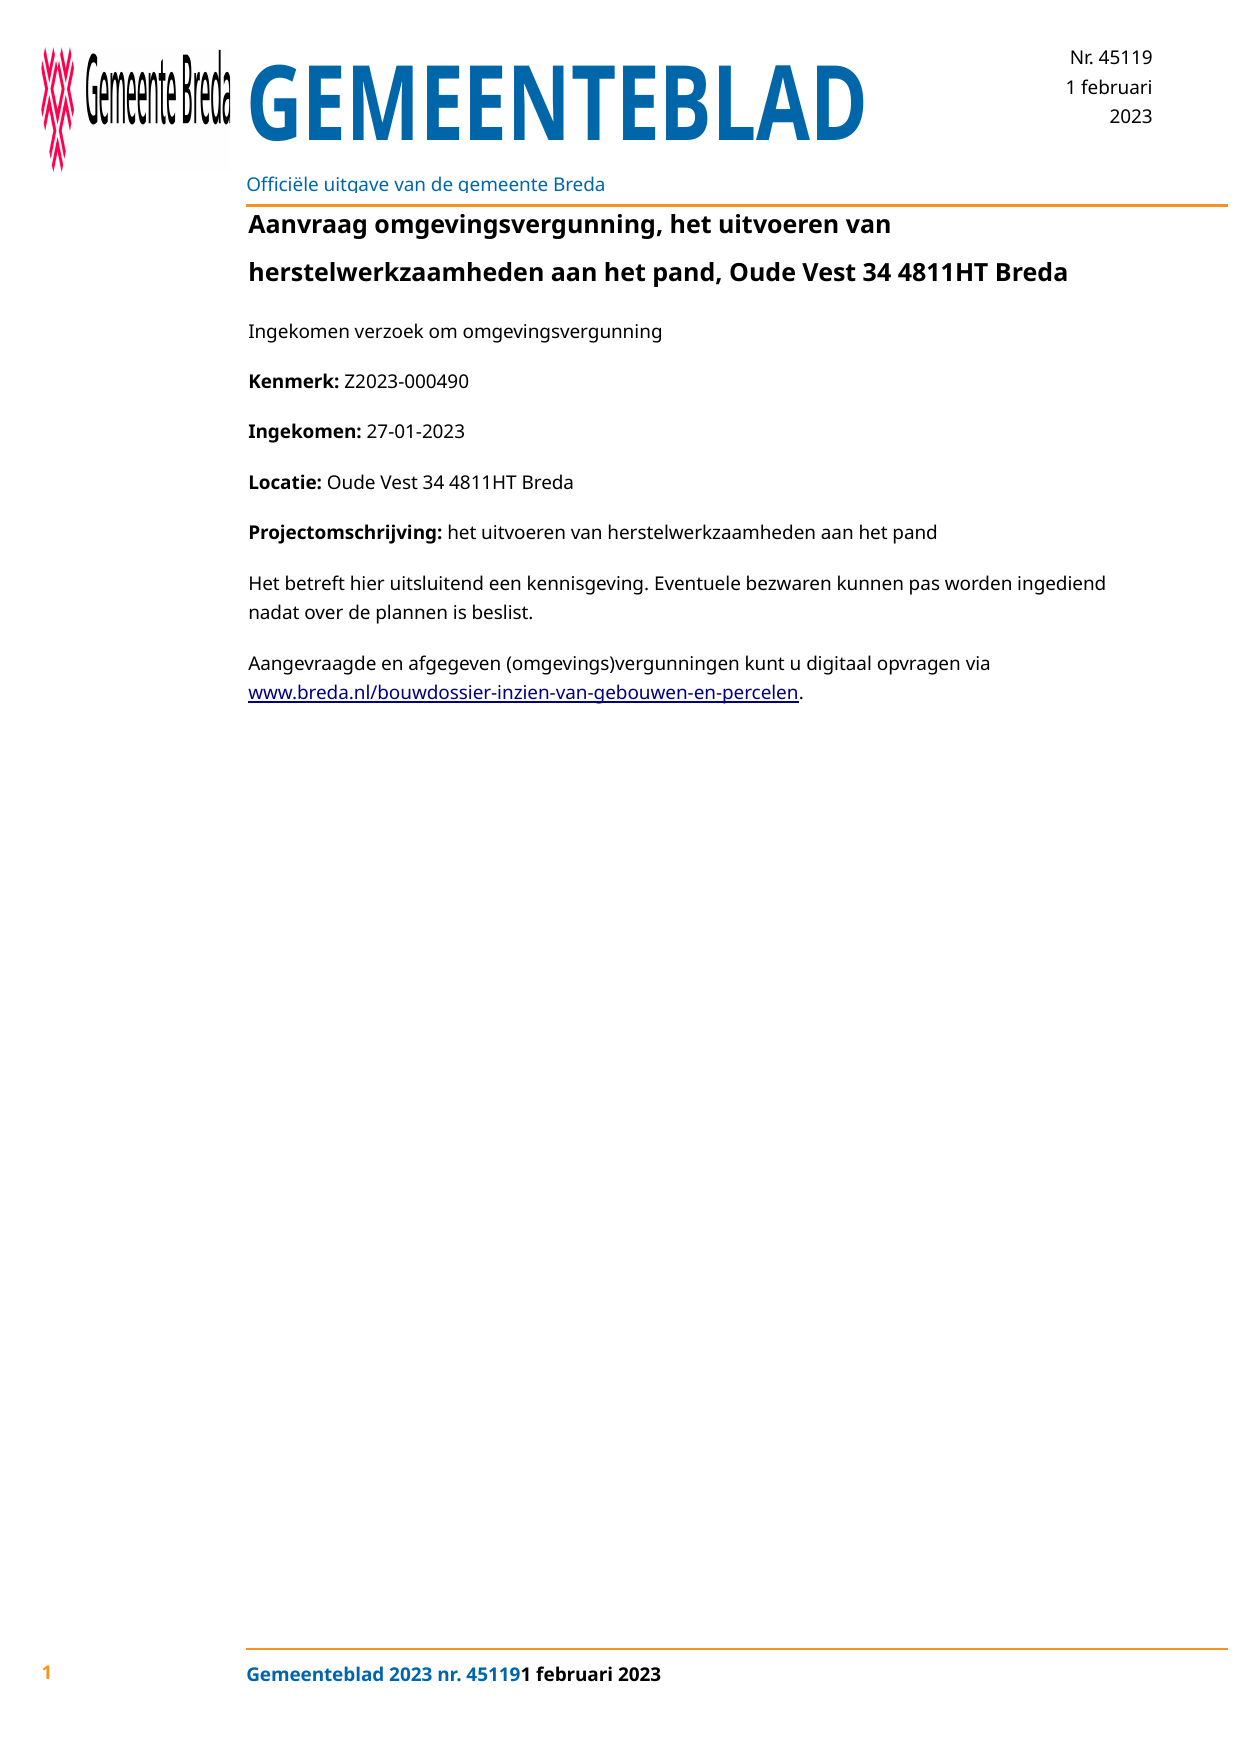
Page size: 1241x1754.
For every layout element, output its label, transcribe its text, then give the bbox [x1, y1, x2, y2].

text Ingekomen verzoek om omgevingsvergunning [248, 318, 1152, 344]
text Aangevraagde en afgegeven (omgevings)vergunningen kunt u digitaal opvragen via www.breda.nl/bouwdossier-inzien-van-gebouwen-en-percelen. [248, 650, 1152, 705]
text Locatie: Oude Vest 34 4811HT Breda [248, 469, 1152, 495]
picture [41, 47, 231, 172]
text Ingekomen: 27-01-2023 [248, 419, 1152, 444]
text Aanvraag omgevingsvergunning, het uitvoeren van herstelwerkzaamheden aan het pand, Oude Vest 34 4811HT Breda [248, 207, 1152, 288]
text Het betreft hier uitsluitend een kennisgeving. Eventuele bezwaren kunnen pas worden ingediend nadat over de plannen is beslist. [248, 570, 1152, 625]
text Kenmerk: Z2023-000490 [248, 368, 1152, 394]
text Projectomschrijving: het uitvoeren van herstelwerkzaamheden aan het pand [248, 519, 1152, 545]
